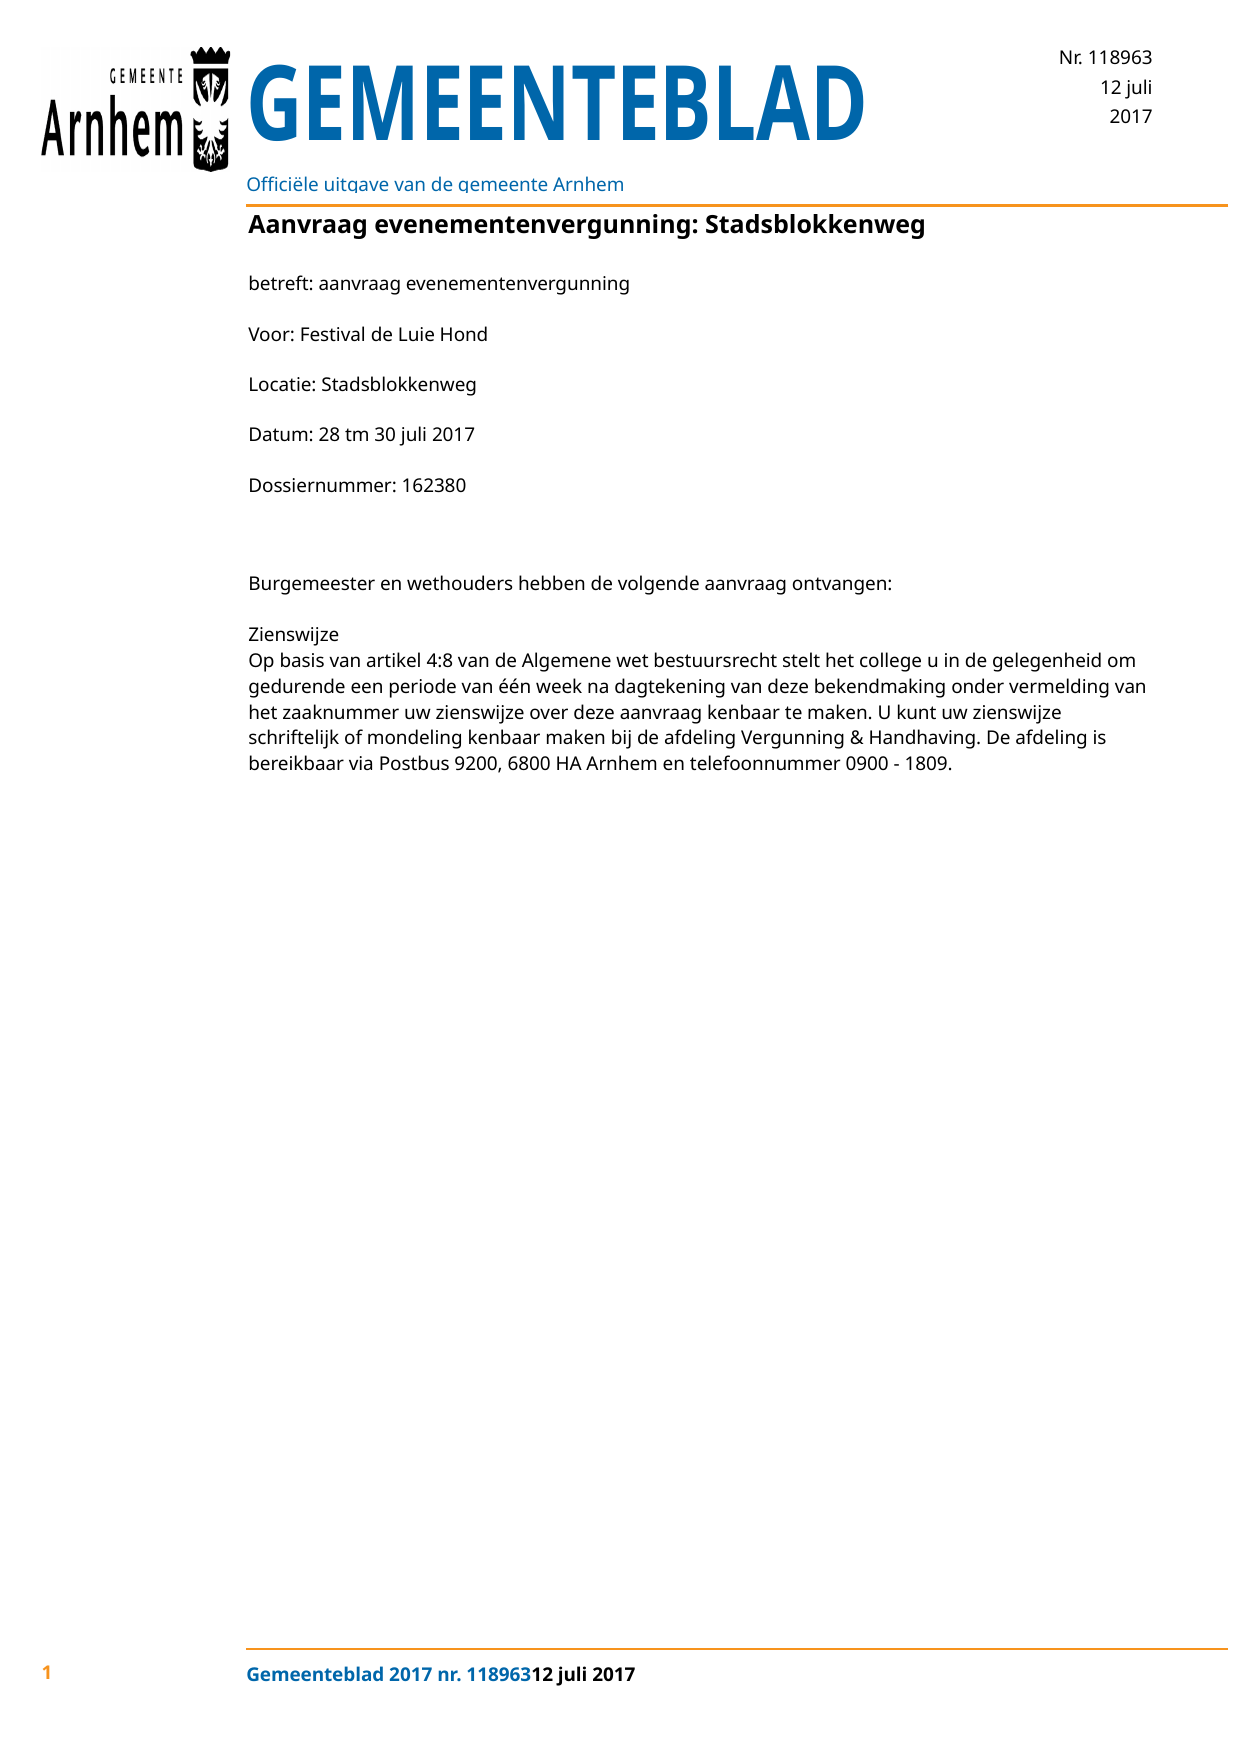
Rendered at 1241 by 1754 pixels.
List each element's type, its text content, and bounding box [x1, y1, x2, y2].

text Voor: Festival de Luie Hond [248, 321, 1152, 346]
text Datum: 28 tm 30 juli 2017 [248, 422, 1152, 447]
text Burgemeester en wethouders hebben de volgende aanvraag ontvangen: [248, 570, 1152, 596]
text Aanvraag evenementenvergunning: Stadsblokkenweg [248, 207, 1152, 241]
text Op basis van artikel 4:8 van de Algemene wet bestuursrecht stelt het college u in de gelegenheid om gedurende een periode van één week na dagtekening van deze bekendmaking onder vermelding van het zaaknummer uw zienswijze over deze aanvraag kenbaar te maken. U kunt uw zienswijze schriftelijk of mondeling kenbaar maken bij de afdeling Vergunning & Handhaving. De afdeling is bereikbaar via Postbus 9200, 6800 HA Arnhem en telefoonnummer 0900 - 1809. [248, 647, 1152, 776]
picture [41, 47, 231, 172]
text Zienswijze [248, 622, 1152, 647]
text Locatie: Stadsblokkenweg [248, 371, 1152, 397]
text Dossiernummer: 162380 [248, 472, 1152, 498]
text betreft: aanvraag evenementenvergunning [248, 270, 1152, 296]
